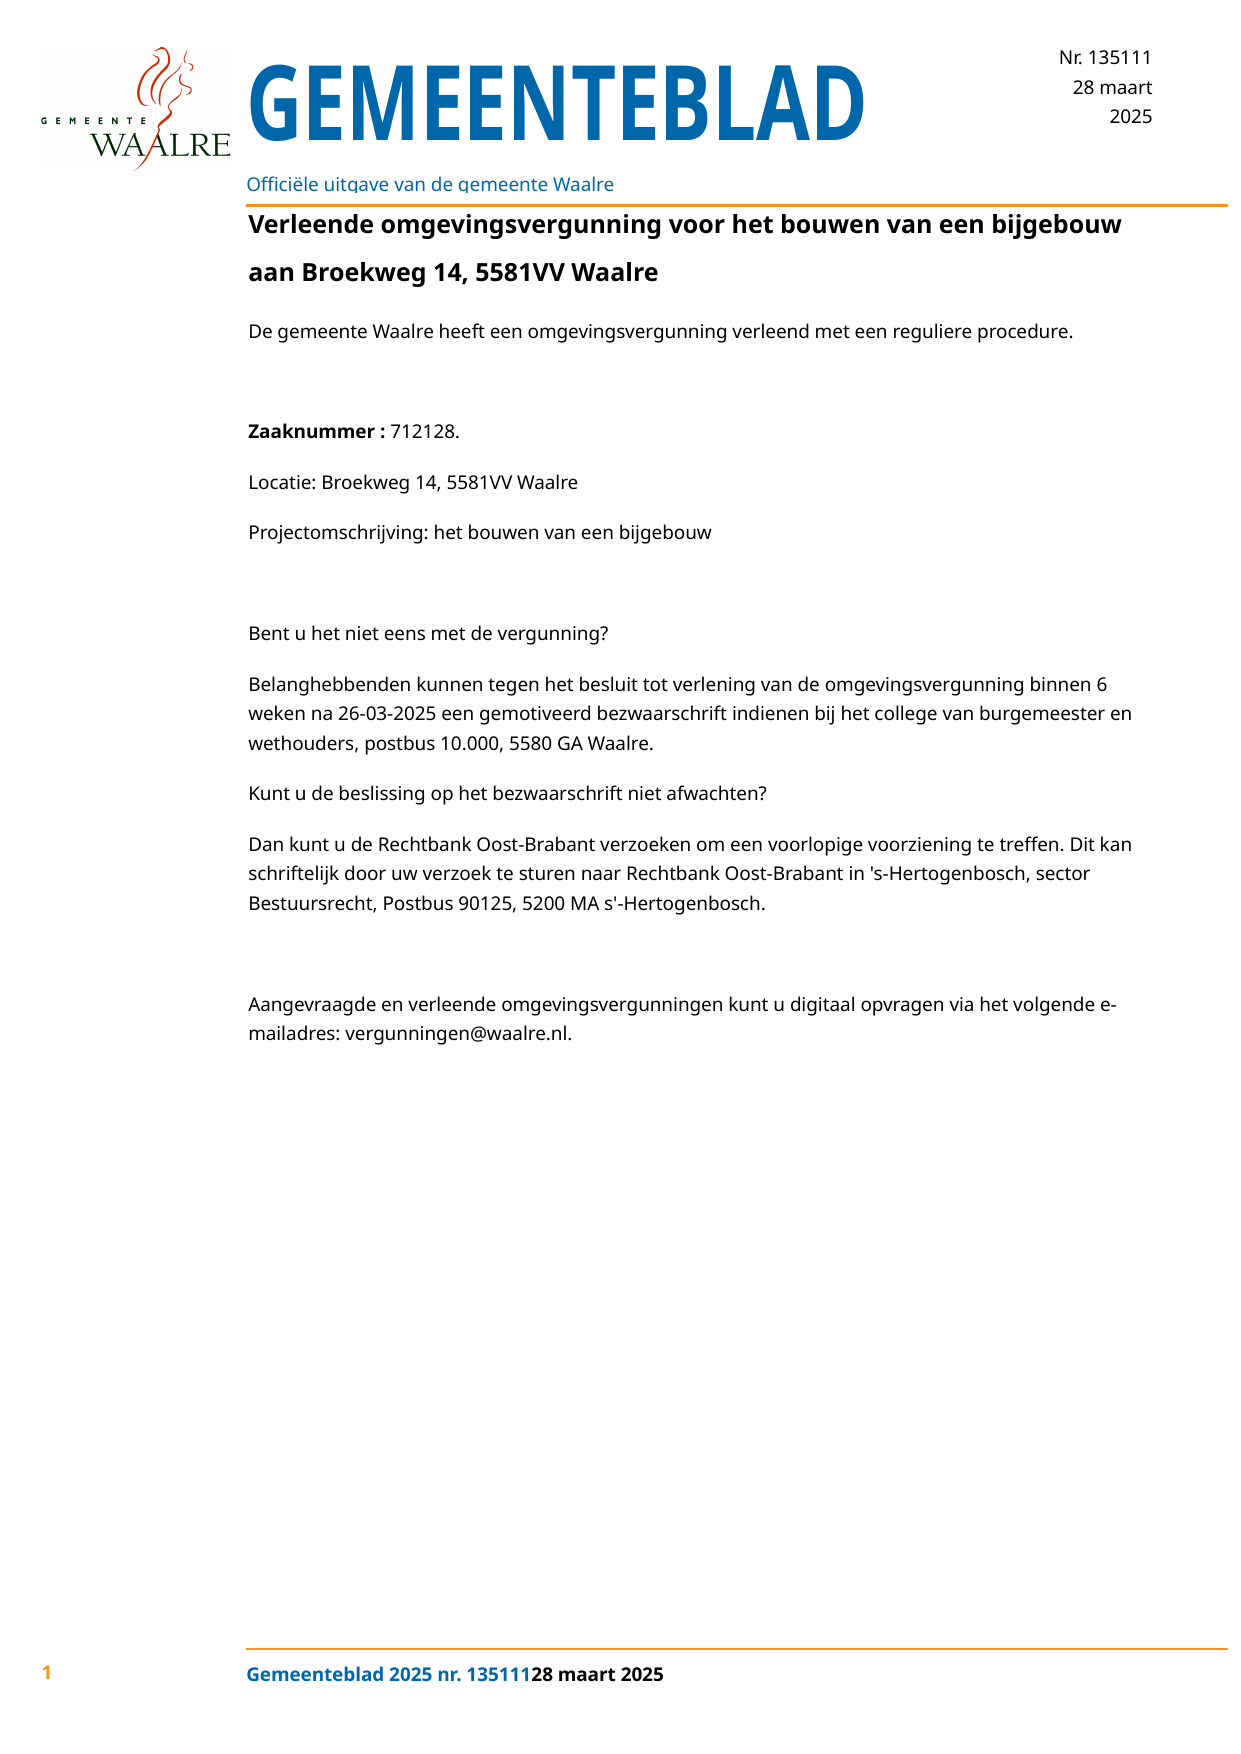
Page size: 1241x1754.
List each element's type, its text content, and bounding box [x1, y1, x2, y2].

text Belanghebbenden kunnen tegen het besluit tot verlening van de omgevingsvergunning binnen 6 weken na 26-03-2025 een gemotiveerd bezwaarschrift indienen bij het college van burgemeester en wethouders, postbus 10.000, 5580 GA Waalre. [248, 671, 1152, 756]
text Verleende omgevingsvergunning voor het bouwen van een bijgebouw aan Broekweg 14, 5581VV Waalre [248, 207, 1152, 288]
text Locatie: Broekweg 14, 5581VV Waalre [248, 469, 1152, 495]
text De gemeente Waalre heeft een omgevingsvergunning verleend met een reguliere procedure. [248, 318, 1152, 344]
text Kunt u de beslissing op het bezwaarschrift niet afwachten? [248, 780, 1152, 806]
text Projectomschrijving: het bouwen van een bijgebouw [248, 519, 1152, 545]
text Aangevraagde en verleende omgevingsvergunningen kunt u digitaal opvragen via het volgende e-mailadres: vergunningen@waalre.nl. [248, 991, 1152, 1046]
text Bent u het niet eens met de vergunning? [248, 620, 1152, 646]
picture [41, 47, 231, 172]
text Zaaknummer : 712128. [248, 419, 1152, 444]
text Dan kunt u de Rechtbank Oost-Brabant verzoeken om een voorlopige voorziening te treffen. Dit kan schriftelijk door uw verzoek te sturen naar Rechtbank Oost-Brabant in 's-Hertogenbosch, sector Bestuursrecht, Postbus 90125, 5200 MA s'-Hertogenbosch. [248, 831, 1152, 916]
